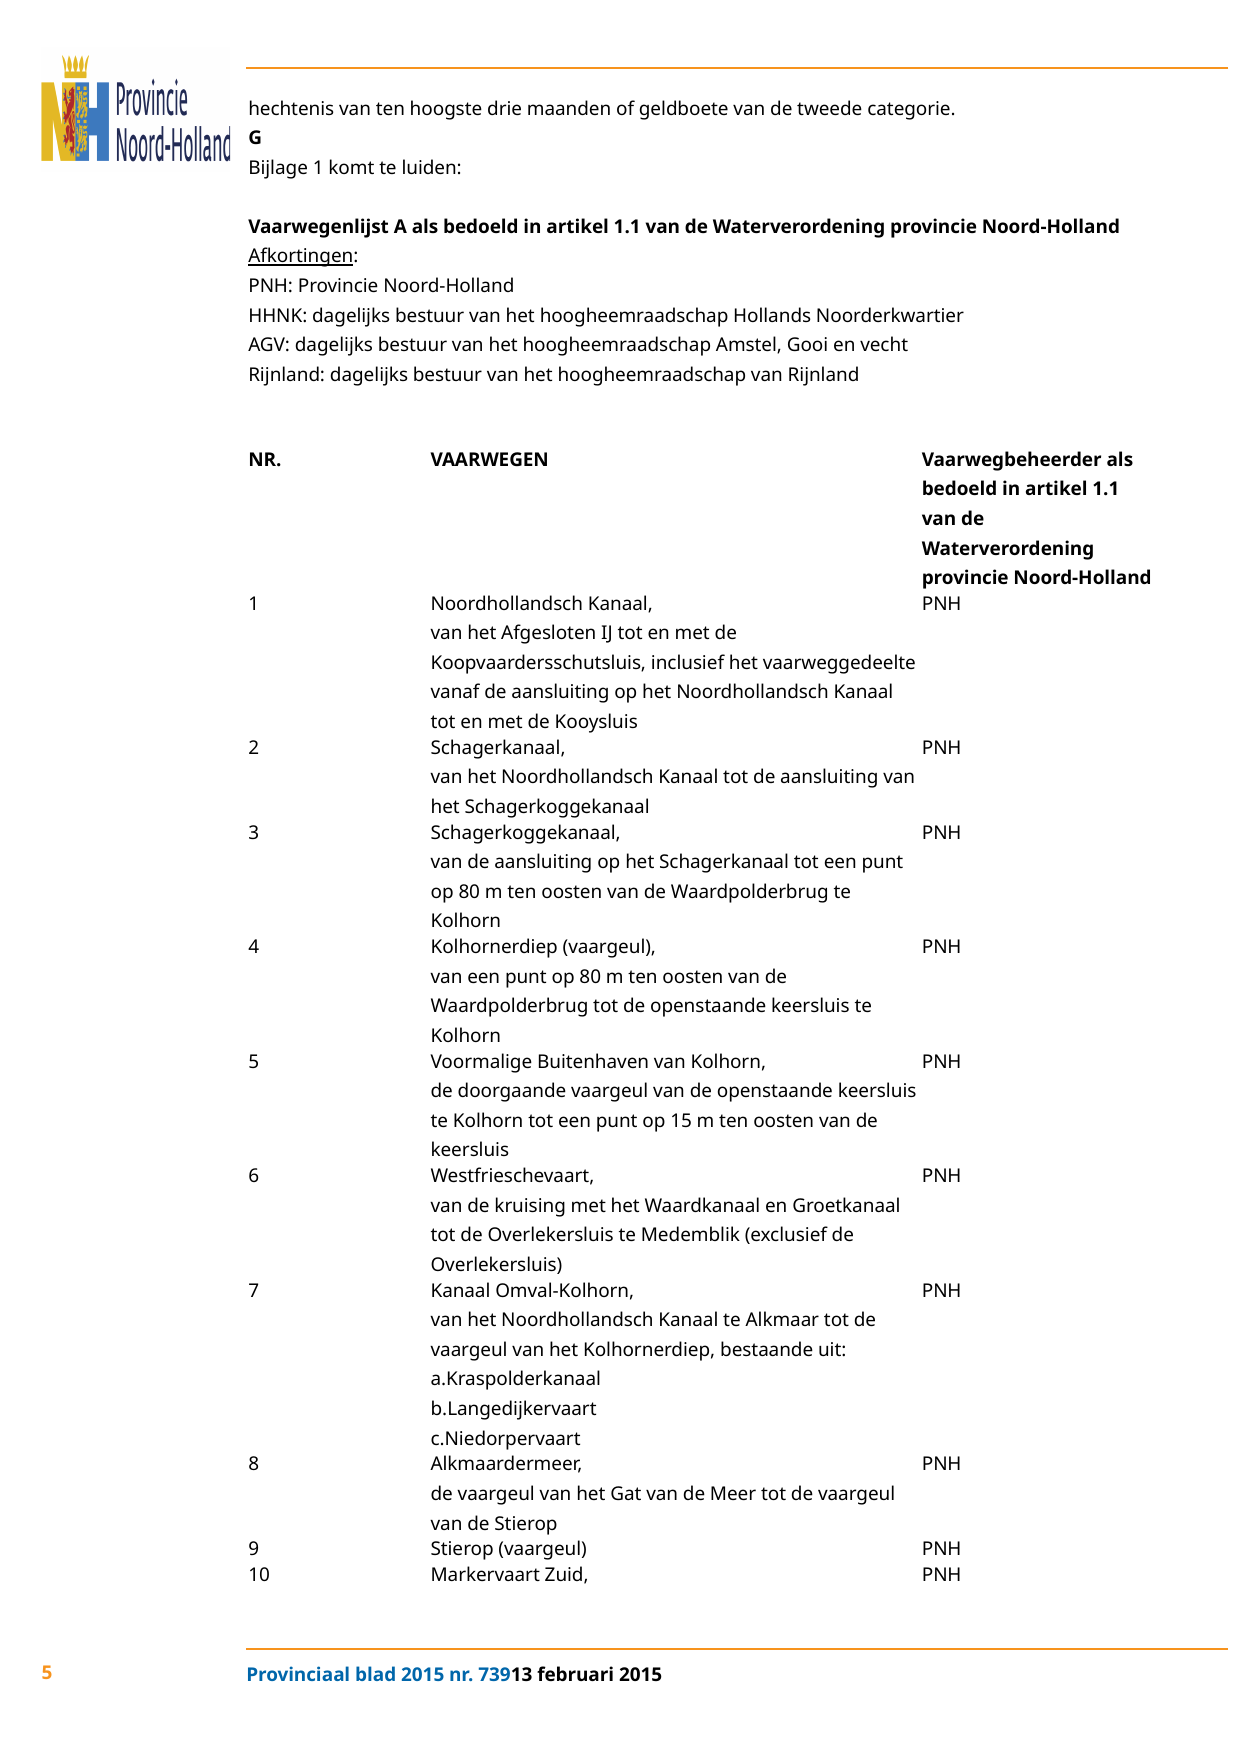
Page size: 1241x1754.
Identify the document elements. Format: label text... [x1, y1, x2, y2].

text Afkortingen: [248, 243, 1152, 268]
table_cell 5 [248, 1048, 430, 1162]
picture [41, 47, 231, 172]
text PNH: Provincie Noord-Holland [248, 272, 1152, 298]
table_cell PNH [922, 1451, 1152, 1535]
table_header NR. [248, 446, 430, 590]
table_cell PNH [922, 819, 1152, 933]
table_cell Markervaart Zuid, [430, 1561, 922, 1587]
table_cell Noordhollandsch Kanaal, van het Afgesloten IJ tot en met de Koopvaardersschutsluis, inclusief het vaarweggedeelte vanaf de aansluiting op het Noordhollandsch Kanaal tot en met de Kooysluis [430, 590, 922, 734]
table_cell PNH [922, 734, 1152, 819]
table_cell 4 [248, 934, 430, 1048]
table_cell PNH [922, 1163, 1152, 1277]
table_cell Kanaal Omval-Kolhorn, van het Noordhollandsch Kanaal te Alkmaar tot de vaargeul van het Kolhornerdiep, bestaande uit: a.Kraspolderkanaal b.Langedijkervaart c.Niedorpervaart [430, 1277, 922, 1451]
text HHNK: dagelijks bestuur van het hoogheemraadschap Hollands Noorderkwartier [248, 302, 1152, 328]
table_cell Westfrieschevaart, van de kruising met het Waardkanaal en Groetkanaal tot de Overlekersluis te Medemblik (exclusief de Overlekersluis) [430, 1163, 922, 1277]
text Bijlage 1 komt te luiden: [248, 154, 1152, 180]
table_cell Alkmaardermeer, de vaargeul van het Gat van de Meer tot de vaargeul van de Stierop [430, 1451, 922, 1535]
table_cell PNH [922, 1277, 1152, 1451]
table_cell Kolhornerdiep (vaargeul), van een punt op 80 m ten oosten van de Waardpolderbrug tot de openstaande keersluis te Kolhorn [430, 934, 922, 1048]
table_cell 10 [248, 1561, 430, 1587]
table_header VAARWEGEN [430, 446, 922, 590]
table_cell Voormalige Buitenhaven van Kolhorn, de doorgaande vaargeul van de openstaande keersluis te Kolhorn tot een punt op 15 m ten oosten van de keersluis [430, 1048, 922, 1162]
table_cell Stierop (vaargeul) [430, 1535, 922, 1561]
table_cell PNH [922, 1561, 1152, 1587]
table_cell PNH [922, 934, 1152, 1048]
text hechtenis van ten hoogste drie maanden of geldboete van de tweede categorie. [248, 95, 1152, 121]
table_cell 6 [248, 1163, 430, 1277]
table_cell PNH [922, 1535, 1152, 1561]
text Rijnland: dagelijks bestuur van het hoogheemraadschap van Rijnland [248, 361, 1152, 387]
text Vaarwegenlijst A als bedoeld in artikel 1.1 van de Waterverordening provincie Noord-Holland [248, 213, 1152, 239]
table_cell Schagerkoggekanaal, van de aansluiting op het Schagerkanaal tot een punt op 80 m ten oosten van de Waardpolderbrug te Kolhorn [430, 819, 922, 933]
table_cell 7 [248, 1277, 430, 1451]
table_cell 2 [248, 734, 430, 819]
table_cell PNH [922, 590, 1152, 734]
table_cell 3 [248, 819, 430, 933]
table_cell 8 [248, 1451, 430, 1535]
table_cell 1 [248, 590, 430, 734]
text AGV: dagelijks bestuur van het hoogheemraadschap Amstel, Gooi en vecht [248, 331, 1152, 357]
text G [248, 124, 1152, 150]
table_cell Schagerkanaal, van het Noordhollandsch Kanaal tot de aansluiting van het Schagerkoggekanaal [430, 734, 922, 819]
table_cell 9 [248, 1535, 430, 1561]
table_cell PNH [922, 1048, 1152, 1162]
table_header Vaarwegbeheerder als bedoeld in artikel 1.1 van de Waterverordening provincie Noord-Holland [922, 446, 1152, 590]
